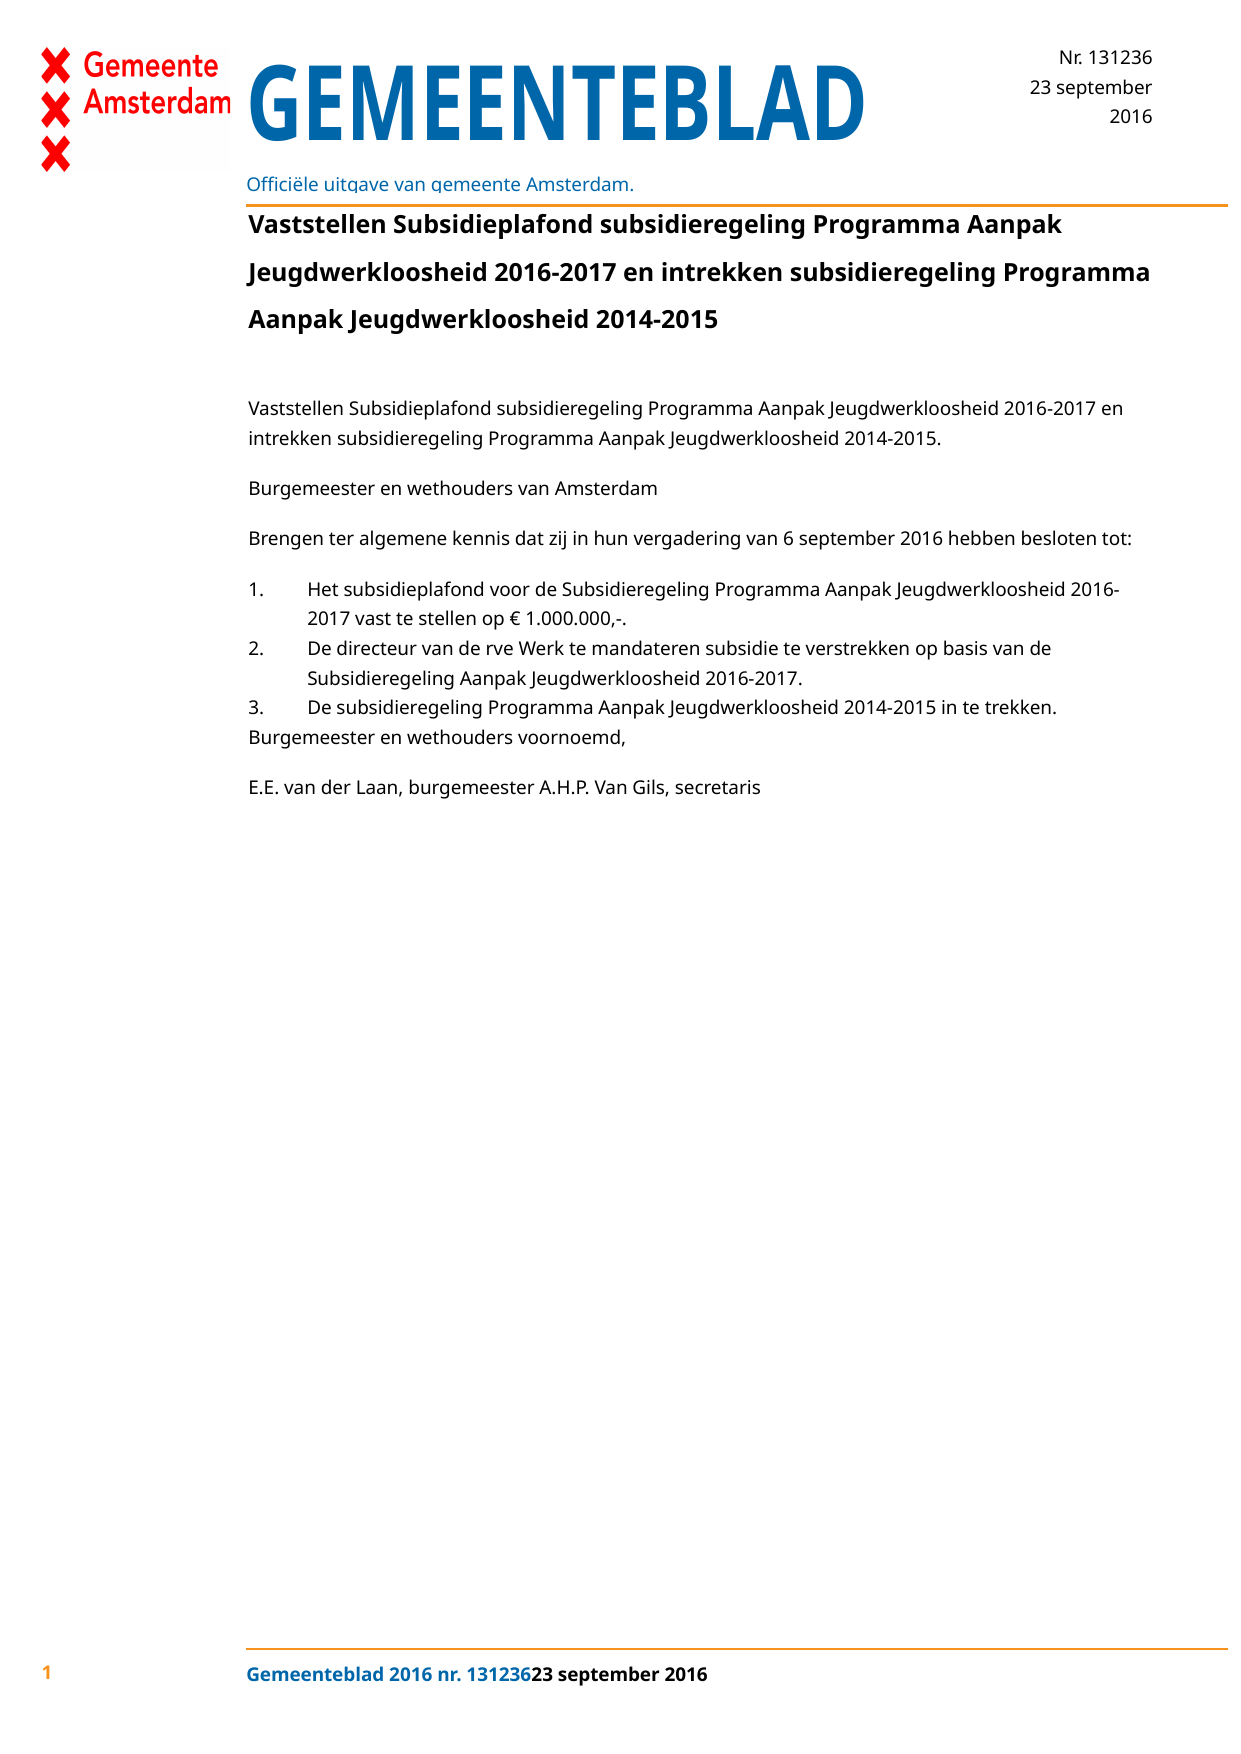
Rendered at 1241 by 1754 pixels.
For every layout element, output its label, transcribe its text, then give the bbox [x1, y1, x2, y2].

text Brengen ter algemene kennis dat zij in hun vergadering van 6 september 2016 hebben besloten tot: [248, 526, 1152, 551]
picture [41, 47, 231, 172]
list De directeur van de rve Werk te mandateren subsidie te verstrekken op basis van de Subsidieregeling Aanpak Jeugdwerkloosheid 2016-2017. [248, 635, 1152, 690]
list De subsidieregeling Programma Aanpak Jeugdwerkloosheid 2014-2015 in te trekken. [248, 694, 1152, 720]
list Het subsidieplafond voor de Subsidieregeling Programma Aanpak Jeugdwerkloosheid 2016-2017 vast te stellen op € 1.000.000,-. [248, 576, 1152, 631]
text E.E. van der Laan, burgemeester A.H.P. Van Gils, secretaris [248, 774, 1152, 800]
text Burgemeester en wethouders voornoemd, [248, 724, 1152, 749]
text Burgemeester en wethouders van Amsterdam [248, 475, 1152, 501]
text Vaststellen Subsidieplafond subsidieregeling Programma Aanpak Jeugdwerkloosheid 2016-2017 en intrekken subsidieregeling Programma Aanpak Jeugdwerkloosheid 2014-2015 [248, 207, 1152, 336]
text Vaststellen Subsidieplafond subsidieregeling Programma Aanpak Jeugdwerkloosheid 2016-2017 en intrekken subsidieregeling Programma Aanpak Jeugdwerkloosheid 2014-2015. [248, 395, 1152, 450]
